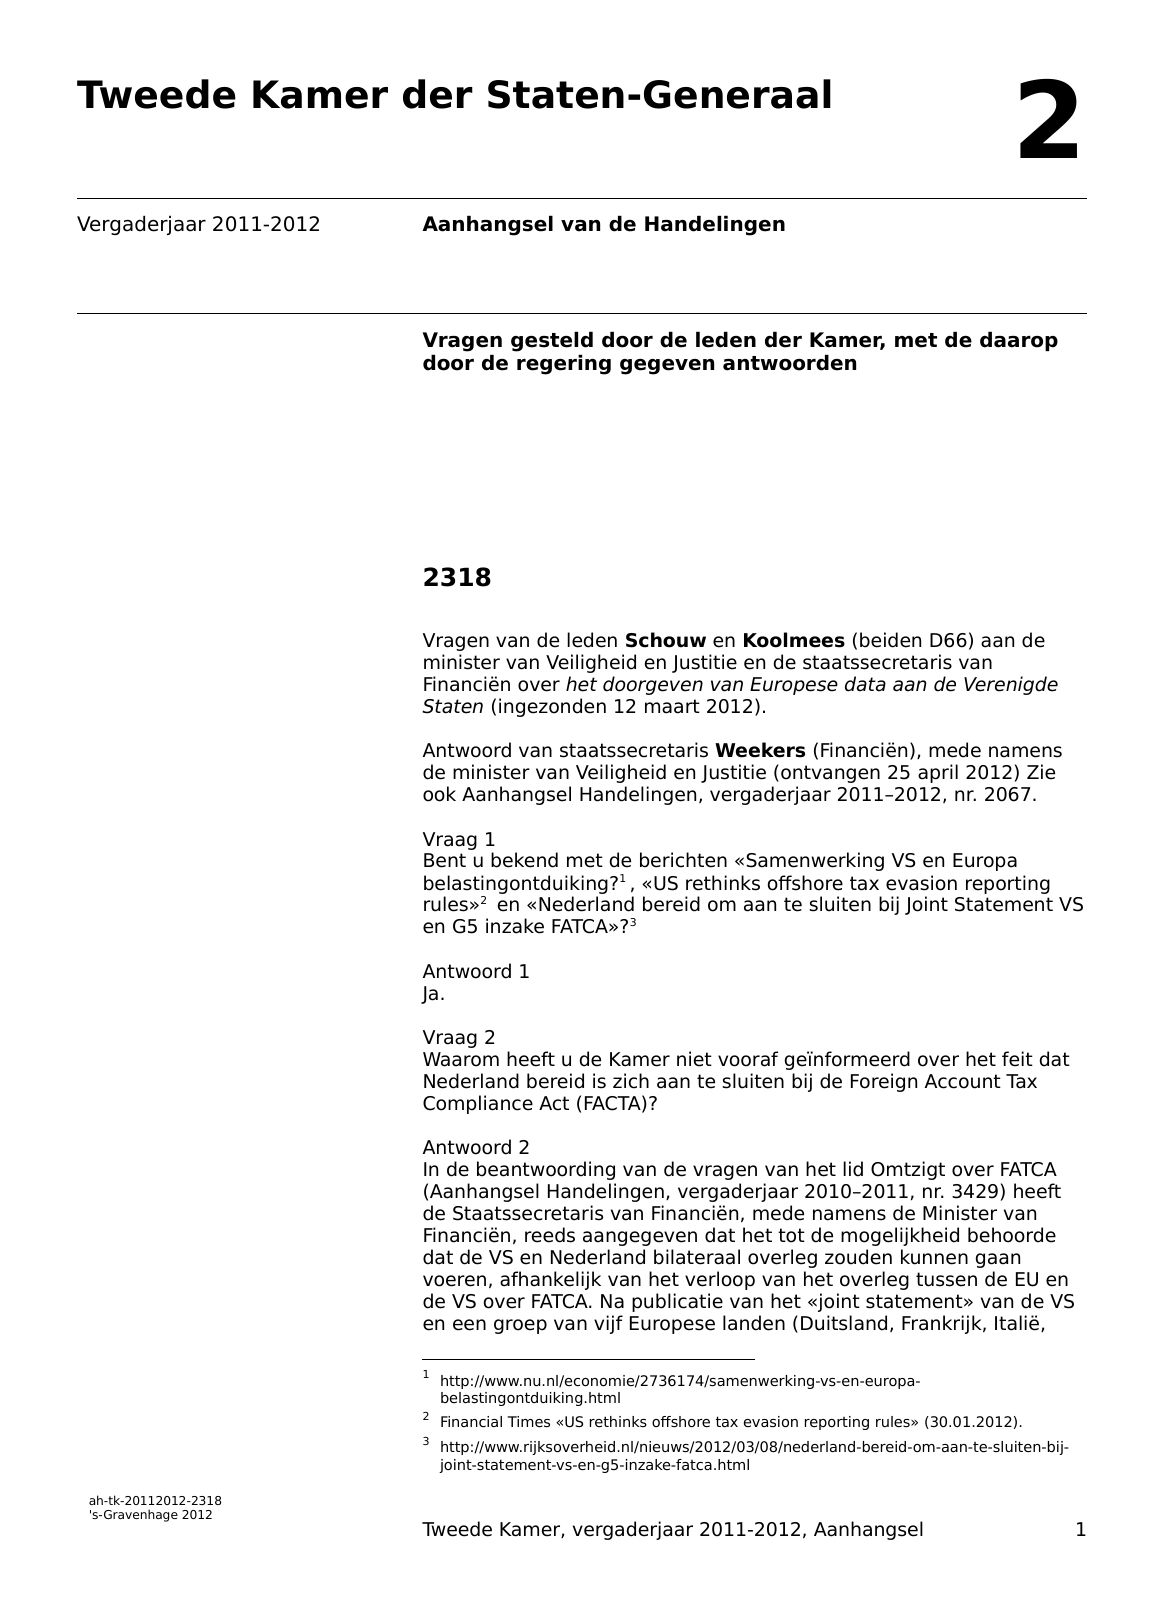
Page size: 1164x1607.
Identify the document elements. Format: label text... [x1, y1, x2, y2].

text http://www.nu.nl/economie/2736174/samenwerking-vs-en-europa-belastingontduiking.html [422, 1368, 1087, 1407]
text Financial Times «US rethinks offshore tax evasion reporting rules» (30.01.2012). [422, 1410, 1087, 1432]
text 2318 [422, 563, 1087, 592]
table_header Tweede Kamer der Staten-Generaal [77, 59, 886, 198]
text Waarom heeft u de Kamer niet vooraf geïnformeerd over het feit dat Nederland bereid is zich aan te sluiten bij de Foreign Account Tax Compliance Act (FACTA)? [422, 1049, 1087, 1114]
text Bent u bekend met de berichten «Samenwerking VS en Europa belastingontduiking?, «US rethinks offshore tax evasion reporting rules» en «Nederland bereid om aan te sluiten bij Joint Statement VS en G5 inzake FATCA»? [422, 850, 1087, 938]
text ah-tk-20112012-2318 [88, 1494, 323, 1508]
text Ja. [422, 982, 1087, 1004]
table_cell Vragen gesteld door de leden der Kamer, met de daarop door de regering gegeven antwoorden [422, 314, 1087, 375]
text 's-Gravenhage 2012 [88, 1508, 323, 1522]
table_header 2 [886, 59, 1087, 198]
text Vraag 1 [422, 828, 1087, 850]
text http://www.rijksoverheid.nl/nieuws/2012/03/08/nederland-bereid-om-aan-te-sluiten-bij-joint-statement-vs-en-g5-inzake-fatca.html [422, 1435, 1087, 1474]
table_cell [77, 314, 422, 375]
text Antwoord van staatssecretaris Weekers (Financiën), mede namens de minister van Veiligheid en Justitie (ontvangen 25 april 2012) Zie ook Aanhangsel Handelingen, vergaderjaar 2011–2012, nr. 2067. [422, 740, 1087, 806]
text Antwoord 1 [422, 961, 1087, 982]
text Antwoord 2 [422, 1137, 1087, 1159]
table_cell Vergaderjaar 2011-2012 [77, 199, 422, 313]
text In de beantwoording van de vragen van het lid Omtzigt over FATCA (Aanhangsel Handelingen, vergaderjaar 2010–2011, nr. 3429) heeft de Staatssecretaris van Financiën, mede namens de Minister van Financiën, reeds aangegeven dat het tot de mogelijkheid behoorde dat de VS en Nederland bilateraal overleg zouden kunnen gaan voeren, afhankelijk van het verloop van het overleg tussen de EU en de VS over FATCA. Na publicatie van het «joint statement» van de VS en een groep van vijf Europese landen (Duitsland, Frankrijk, Italië, [422, 1159, 1087, 1334]
text Vraag 2 [422, 1027, 1087, 1049]
table_cell Aanhangsel van de Handelingen [422, 199, 1087, 313]
text Vragen van de leden Schouw en Koolmees (beiden D66) aan de minister van Veiligheid en Justitie en de staatssecretaris van Financiën over het doorgeven van Europese data aan de Verenigde Staten (ingezonden 12 maart 2012). [422, 630, 1087, 718]
